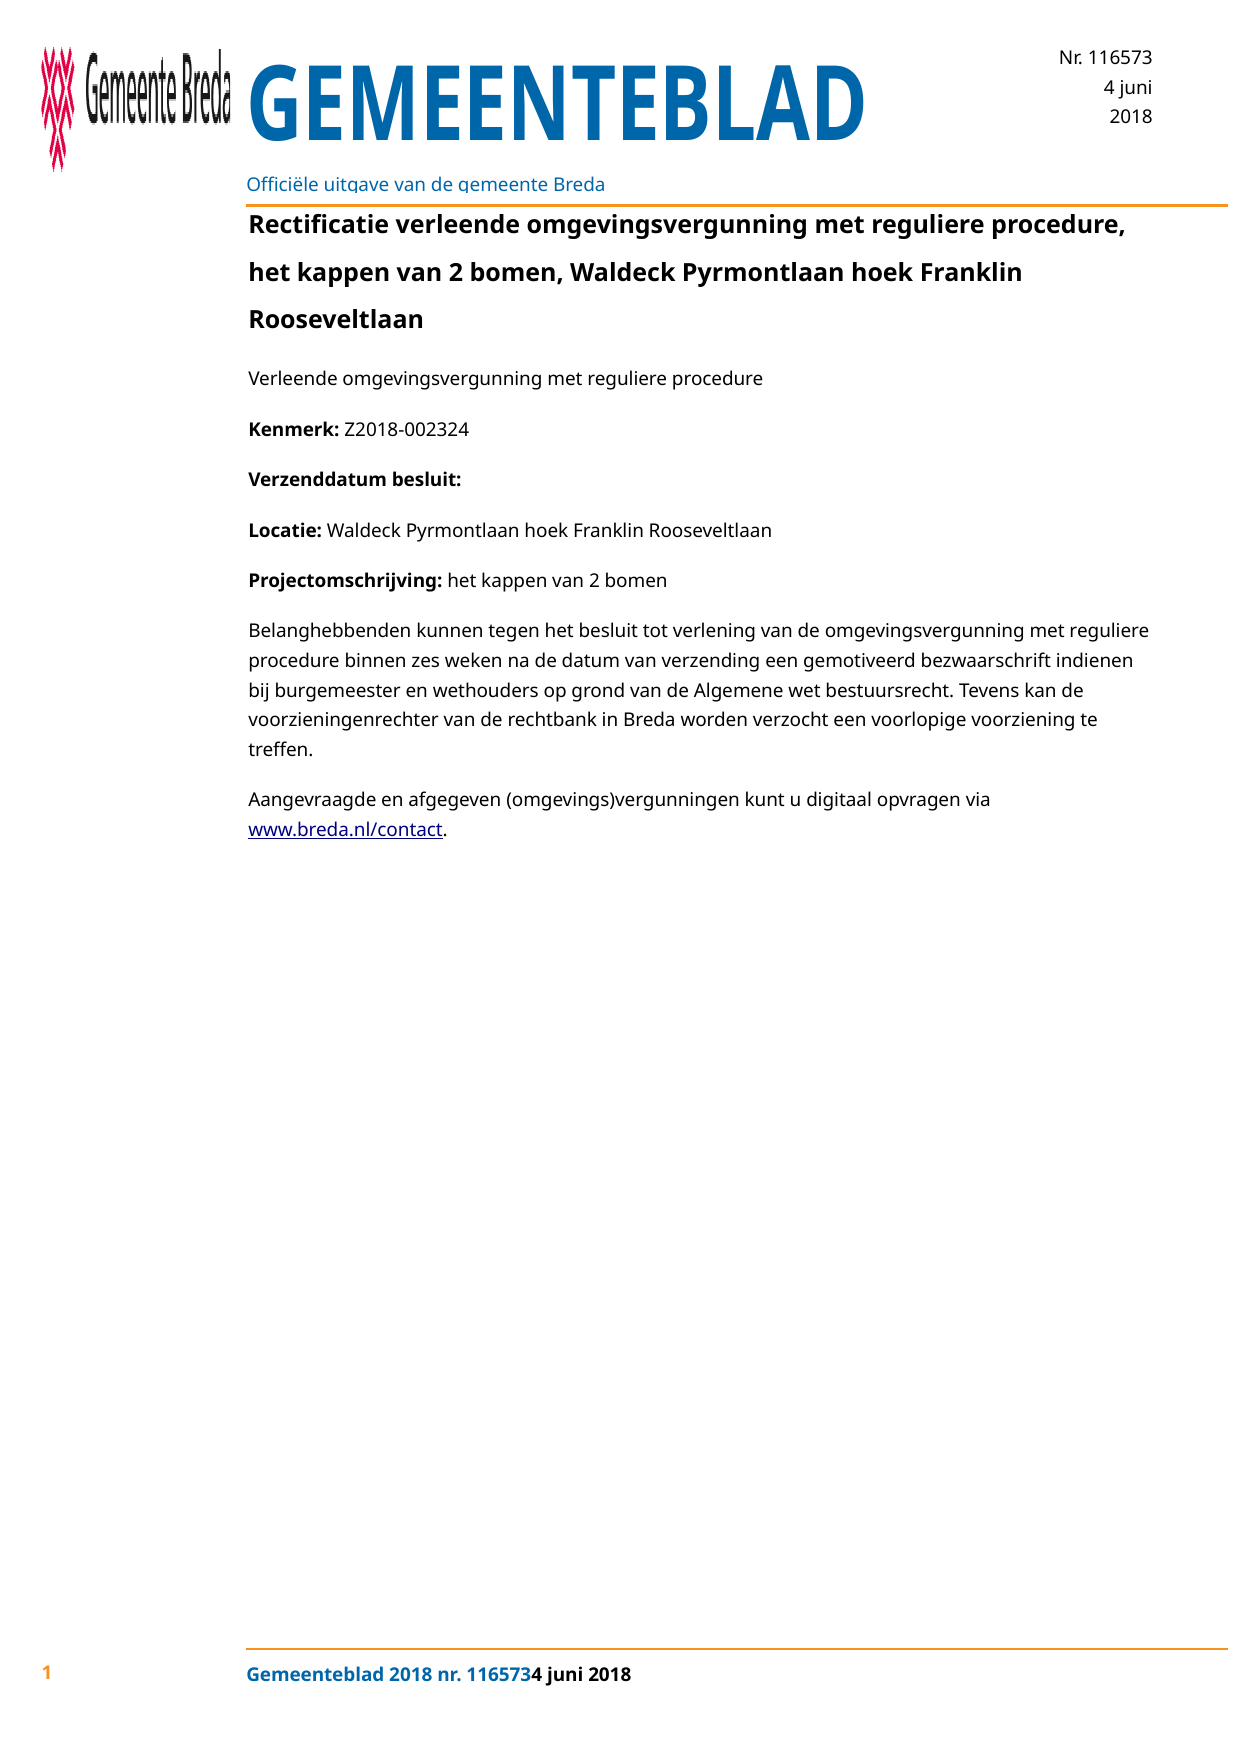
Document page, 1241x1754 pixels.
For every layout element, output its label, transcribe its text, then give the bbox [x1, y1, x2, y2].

text Kenmerk: Z2018-002324 [248, 416, 1152, 442]
text Rectificatie verleende omgevingsvergunning met reguliere procedure, het kappen van 2 bomen, Waldeck Pyrmontlaan hoek Franklin Rooseveltlaan [248, 207, 1152, 336]
text Projectomschrijving: het kappen van 2 bomen [248, 567, 1152, 593]
text Verleende omgevingsvergunning met reguliere procedure [248, 366, 1152, 391]
text Verzenddatum besluit: [248, 466, 1152, 492]
text Aangevraagde en afgegeven (omgevings)vergunningen kunt u digitaal opvragen via www.breda.nl/contact. [248, 786, 1152, 842]
text Locatie: Waldeck Pyrmontlaan hoek Franklin Rooseveltlaan [248, 517, 1152, 542]
picture [41, 47, 231, 172]
text Belanghebbenden kunnen tegen het besluit tot verlening van de omgevingsvergunning met reguliere procedure binnen zes weken na de datum van verzending een gemotiveerd bezwaarschrift indienen bij burgemeester en wethouders op grond van de Algemene wet bestuursrecht. Tevens kan de voorzieningenrechter van de rechtbank in Breda worden verzocht een voorlopige voorziening te treffen. [248, 618, 1152, 762]
